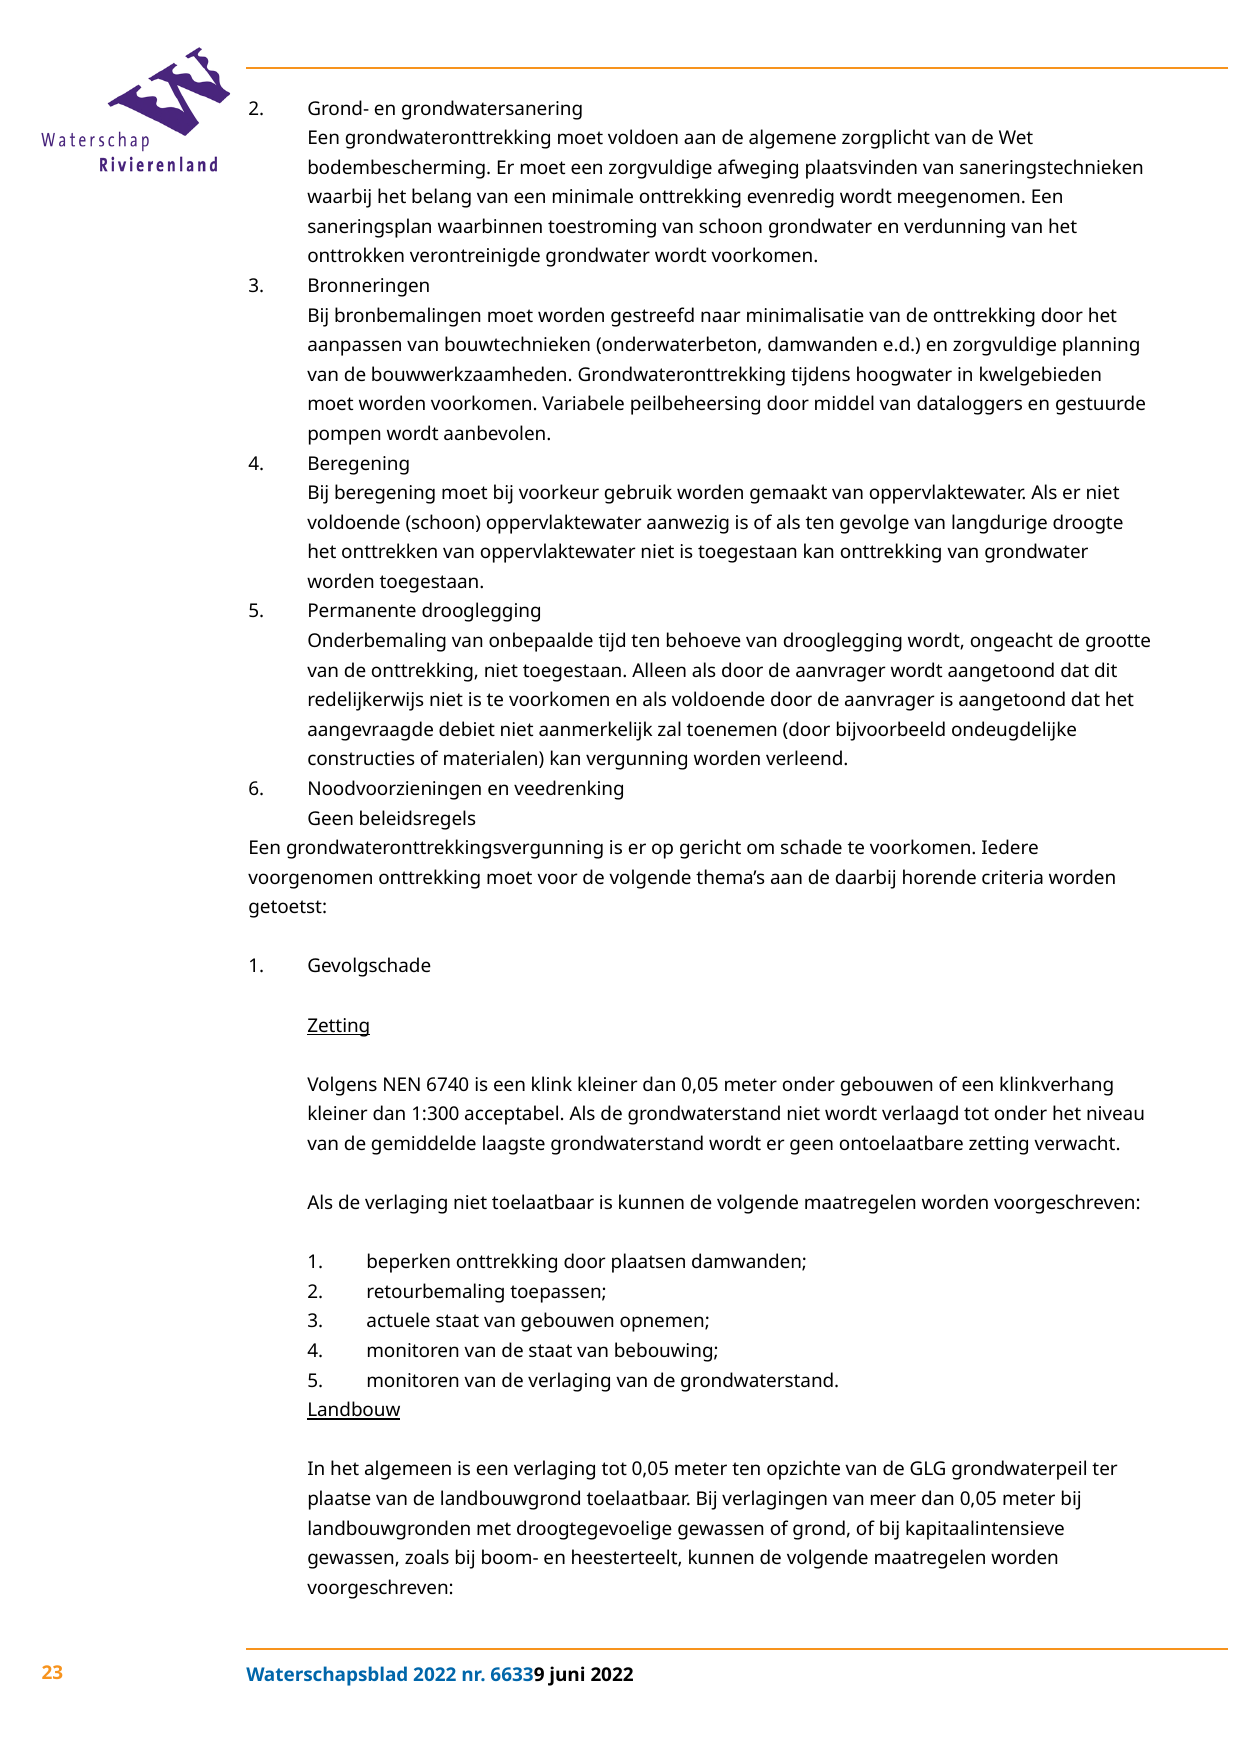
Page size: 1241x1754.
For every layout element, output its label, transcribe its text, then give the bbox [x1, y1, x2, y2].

list Bij bronbemalingen moet worden gestreefd naar minimalisatie van de onttrekking door het aanpassen van bouwtechnieken (onderwaterbeton, damwanden e.d.) en zorgvuldige planning van de bouwwerkzaamheden. Grondwateronttrekking tijdens hoogwater in kwelgebieden moet worden voorkomen. Variabele peilbeheersing door middel van dataloggers en gestuurde pompen wordt aanbevolen. [248, 302, 1152, 446]
list Gevolgschade [248, 953, 1152, 978]
list Zetting [248, 1012, 1152, 1038]
list Volgens NEN 6740 is een klink kleiner dan 0,05 meter onder gebouwen of een klinkverhang kleiner dan 1:300 acceptabel. Als de grondwaterstand niet wordt verlaagd tot onder het niveau van de gemiddelde laagste grondwaterstand wordt er geen ontoelaatbare zetting verwacht. [248, 1071, 1152, 1156]
list Als de verlaging niet toelaatbaar is kunnen de volgende maatregelen worden voorgeschreven: [248, 1189, 1152, 1215]
list monitoren van de verlaging van de grondwaterstand. [307, 1367, 1152, 1393]
list Bij beregening moet bij voorkeur gebruik worden gemaakt van oppervlaktewater. Als er niet voldoende (schoon) oppervlaktewater aanwezig is of als ten gevolge van langdurige droogte het onttrekken van oppervlaktewater niet is toegestaan kan onttrekking van grondwater worden toegestaan. [248, 479, 1152, 594]
list beperken onttrekking door plaatsen damwanden; [307, 1248, 1152, 1274]
list Permanente drooglegging [248, 598, 1152, 623]
list Bronneringen [248, 272, 1152, 298]
text Een grondwateronttrekkingsvergunning is er op gericht om schade te voorkomen. Iedere voorgenomen onttrekking moet voor de volgende thema’s aan de daarbij horende criteria worden getoetst: [248, 834, 1152, 919]
list Geen beleidsregels [248, 805, 1152, 831]
list In het algemeen is een verlaging tot 0,05 meter ten opzichte van de GLG grondwaterpeil ter plaatse van de landbouwgrond toelaatbaar. Bij verlagingen van meer dan 0,05 meter bij landbouwgronden met droogtegevoelige gewassen of grond, of bij kapitaalintensieve gewassen, zoals bij boom- en heesterteelt, kunnen de volgende maatregelen worden voorgeschreven: [248, 1456, 1152, 1600]
picture [41, 47, 231, 172]
list monitoren van de staat van bebouwing; [307, 1337, 1152, 1363]
list actuele staat van gebouwen opnemen; [307, 1308, 1152, 1333]
list Een grondwateronttrekking moet voldoen aan de algemene zorgplicht van de Wet bodembescherming. Er moet een zorgvuldige afweging plaatsvinden van saneringstechnieken waarbij het belang van een minimale onttrekking evenredig wordt meegenomen. Een saneringsplan waarbinnen toestroming van schoon grondwater en verdunning van het onttrokken verontreinigde grondwater wordt voorkomen. [248, 124, 1152, 268]
list Landbouw [248, 1396, 1152, 1422]
list Onderbemaling van onbepaalde tijd ten behoeve van drooglegging wordt, ongeacht de grootte van de onttrekking, niet toegestaan. Alleen als door de aanvrager wordt aangetoond dat dit redelijkerwijs niet is te voorkomen en als voldoende door de aanvrager is aangetoond dat het aangevraagde debiet niet aanmerkelijk zal toenemen (door bijvoorbeeld ondeugdelijke constructies of materialen) kan vergunning worden verleend. [248, 627, 1152, 771]
list Grond- en grondwatersanering [248, 95, 1152, 121]
list Beregening [248, 450, 1152, 476]
list Noodvoorzieningen en veedrenking [248, 775, 1152, 801]
list retourbemaling toepassen; [307, 1278, 1152, 1304]
